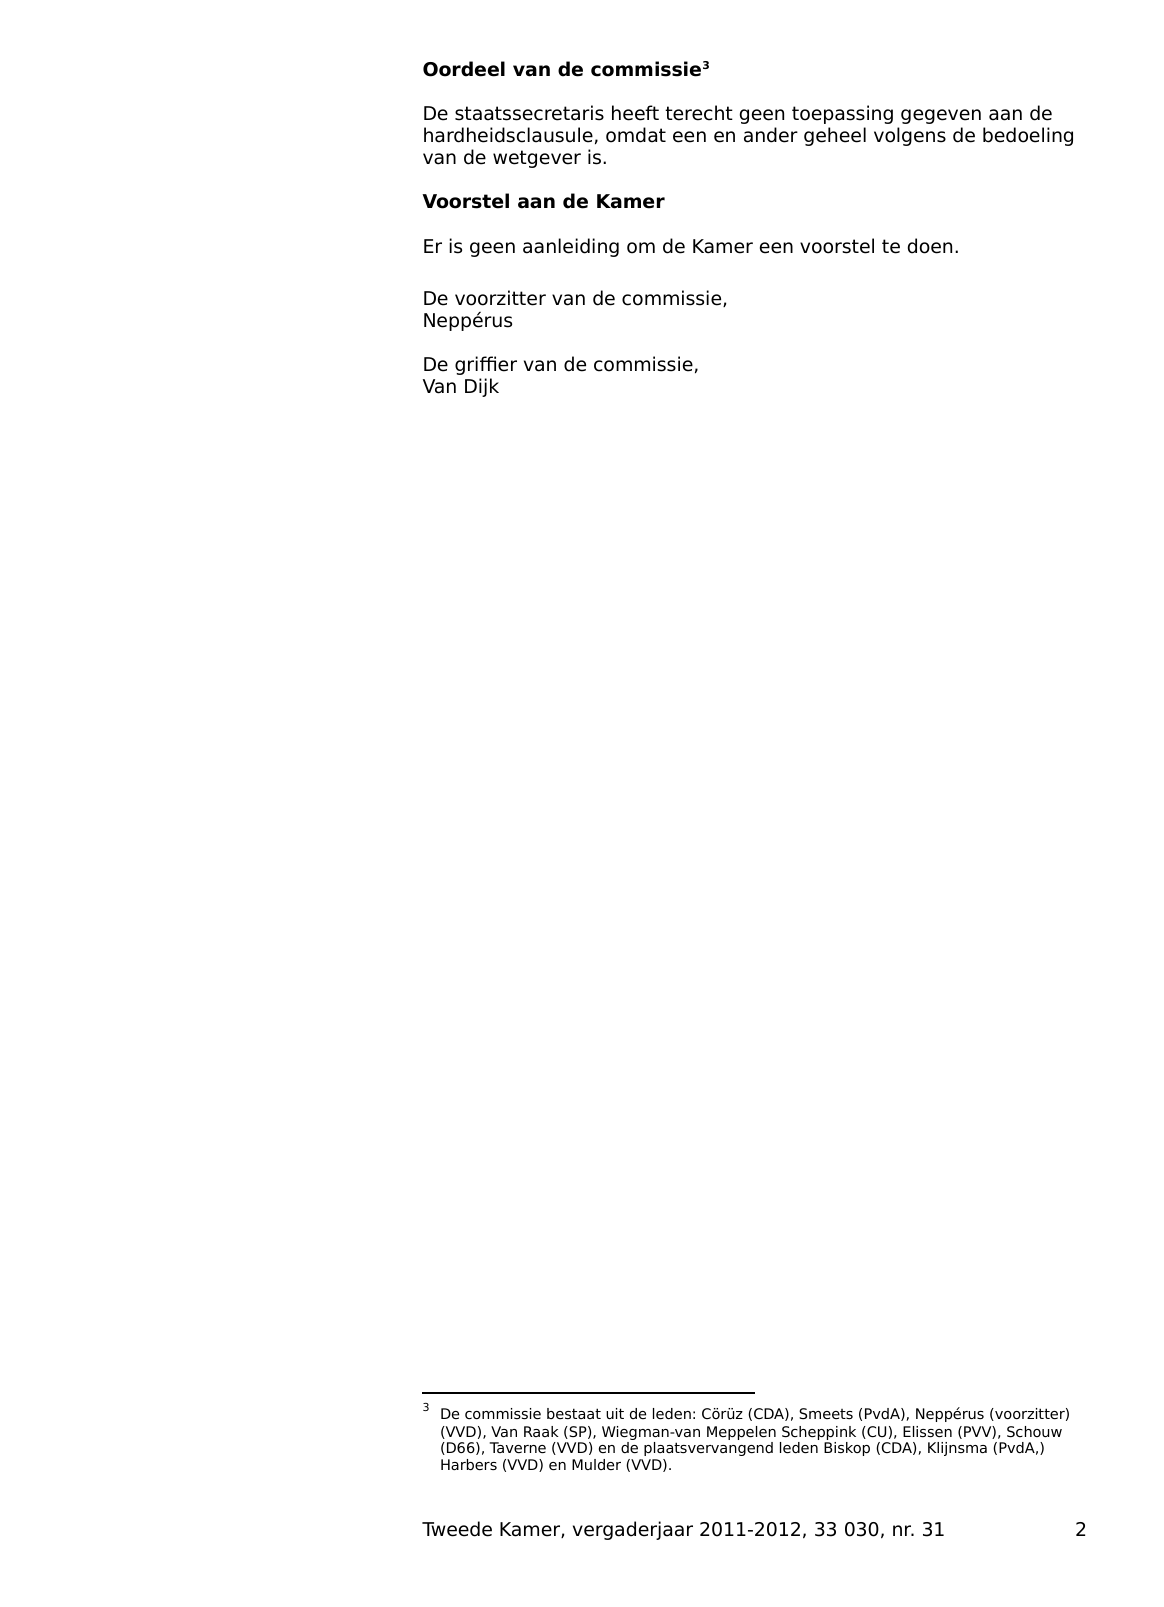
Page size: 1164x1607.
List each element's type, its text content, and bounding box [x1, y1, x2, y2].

subtitle Voorstel aan de Kamer [422, 191, 1087, 213]
text Er is geen aanleiding om de Kamer een voorstel te doen. [422, 236, 1087, 257]
text De griffier van de commissie, Van Dijk [422, 354, 1087, 398]
text De staatssecretaris heeft terecht geen toepassing gegeven aan de hardheidsclausule, omdat een en ander geheel volgens de bedoeling van de wetgever is. [422, 103, 1087, 169]
subtitle Oordeel van de commissie [422, 59, 1087, 81]
text De commissie bestaat uit de leden: Cörüz (CDA), Smeets (PvdA), Neppérus (voorzitter) (VVD), Van Raak (SP), Wiegman-van Meppelen Scheppink (CU), Elissen (PVV), Schouw (D66), Taverne (VVD) en de plaatsvervangend leden Biskop (CDA), Klijnsma (PvdA,) Harbers (VVD) en Mulder (VVD). [422, 1402, 1087, 1474]
text De voorzitter van de commissie, Neppérus [422, 287, 1087, 331]
